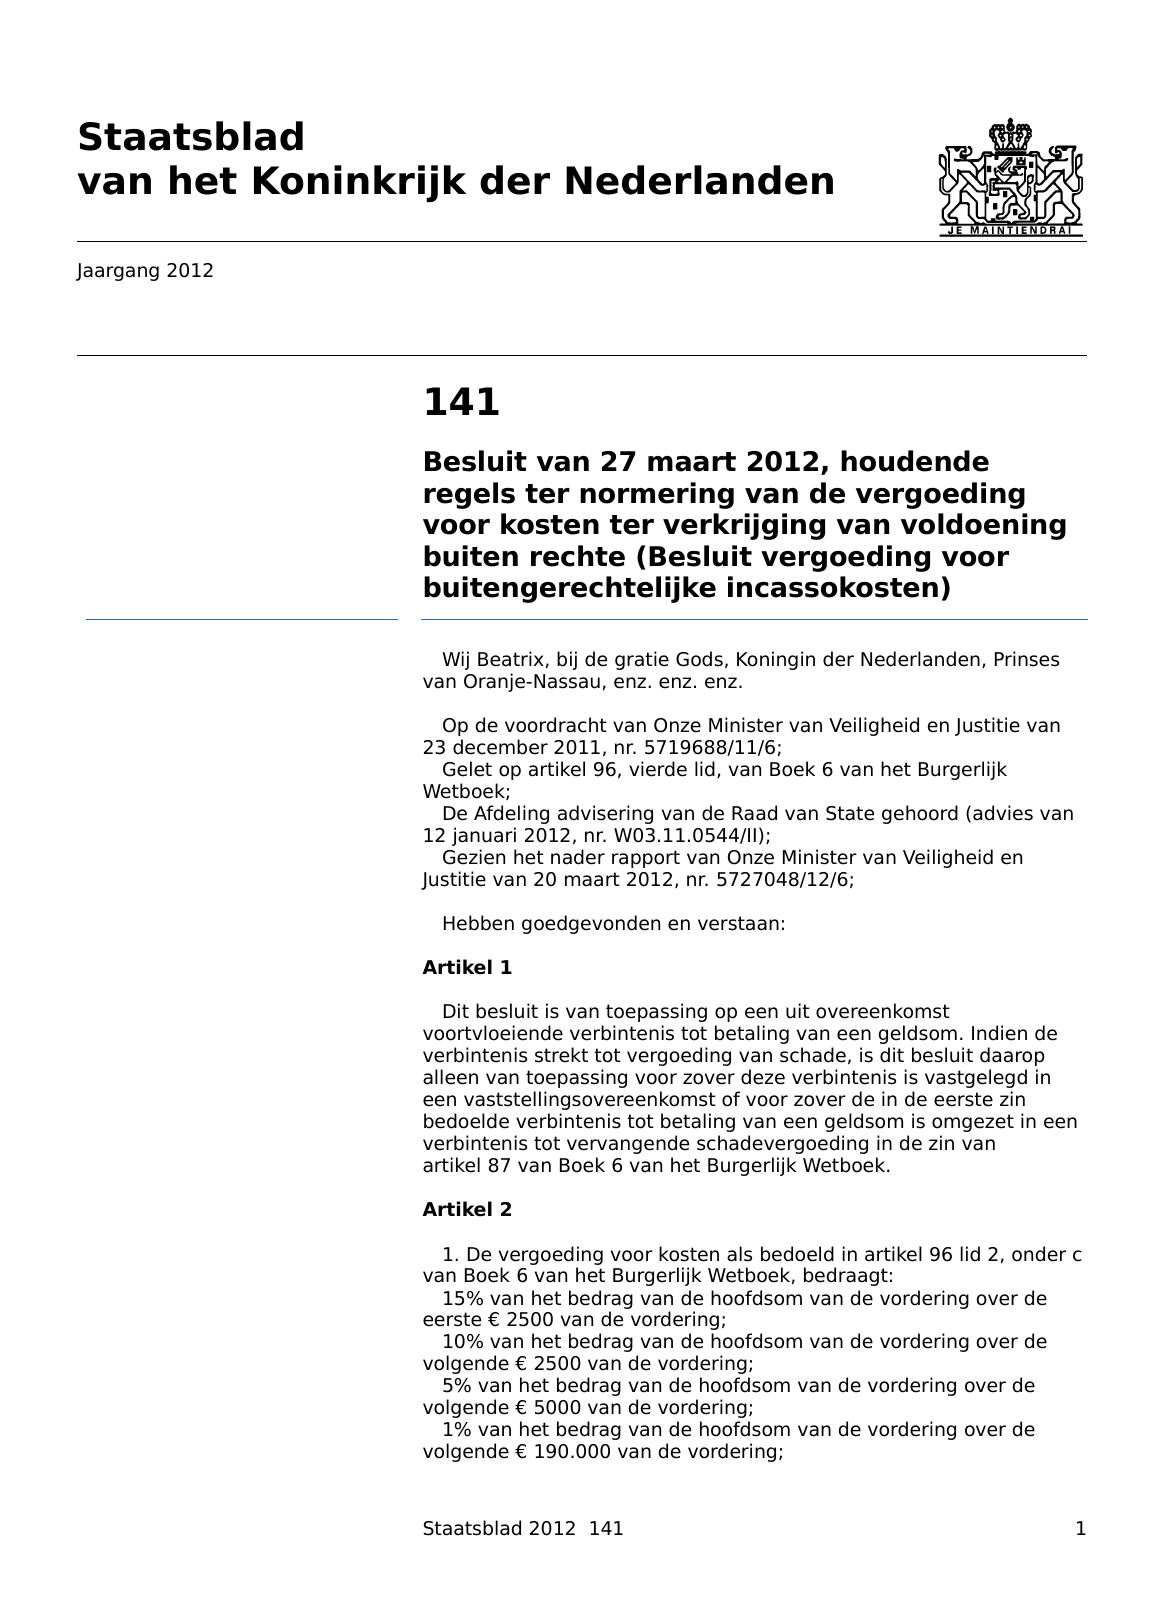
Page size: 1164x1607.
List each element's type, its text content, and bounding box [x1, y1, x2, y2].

text 15% van het bedrag van de hoofdsom van de vordering over de eerste € 2500 van de vordering; [422, 1287, 1087, 1331]
subtitle 141 [422, 381, 1087, 424]
text Gelet op artikel 96, vierde lid, van Boek 6 van het Burgerlijk Wetboek; [422, 759, 1087, 803]
text Wij Beatrix, bij de gratie Gods, Koningin der Nederlanden, Prinses van Oranje-Nassau, enz. enz. enz. [422, 649, 1087, 693]
text Gezien het nader rapport van Onze Minister van Veiligheid en Justitie van 20 maart 2012, nr. 5727048/12/6; [422, 847, 1087, 891]
text Dit besluit is van toepassing op een uit overeenkomst voortvloeiende verbintenis tot betaling van een geldsom. Indien de verbintenis strekt tot vergoeding van schade, is dit besluit daarop alleen van toepassing voor zover deze verbintenis is vastgelegd in een vaststellingsovereenkomst of voor zover de in de eerste zin bedoelde verbintenis tot betaling van een geldsom is omgezet in een verbintenis tot vervangende schadevergoeding in de zin van artikel 87 van Boek 6 van het Burgerlijk Wetboek. [422, 1001, 1087, 1177]
table_cell Jaargang 2012 [77, 242, 1087, 355]
subtitle Artikel 1 [422, 957, 1087, 979]
picture [936, 115, 1087, 240]
table_header [886, 100, 1087, 241]
text Besluit van 27 maart 2012, houdende regels ter normering van de vergoeding voor kosten ter verkrijging van voldoening buiten rechte (Besluit vergoeding voor buitengerechtelijke incassokosten) [422, 447, 1087, 604]
text 1% van het bedrag van de hoofdsom van de vordering over de volgende € 190.000 van de vordering; [422, 1419, 1087, 1463]
subtitle Artikel 2 [422, 1199, 1087, 1221]
text 5% van het bedrag van de hoofdsom van de vordering over de volgende € 5000 van de vordering; [422, 1375, 1087, 1419]
table_header Staatsblad van het Koninkrijk der Nederlanden [77, 100, 886, 241]
text 1. De vergoeding voor kosten als bedoeld in artikel 96 lid 2, onder c van Boek 6 van het Burgerlijk Wetboek, bedraagt: [422, 1243, 1087, 1287]
text Hebben goedgevonden en verstaan: [422, 913, 1087, 935]
text 10% van het bedrag van de hoofdsom van de vordering over de volgende € 2500 van de vordering; [422, 1331, 1087, 1375]
text Op de voordracht van Onze Minister van Veiligheid en Justitie van 23 december 2011, nr. 5719688/11/6; [422, 715, 1087, 759]
text De Afdeling advisering van de Raad van State gehoord (advies van 12 januari 2012, nr. W03.11.0544/II); [422, 803, 1087, 847]
